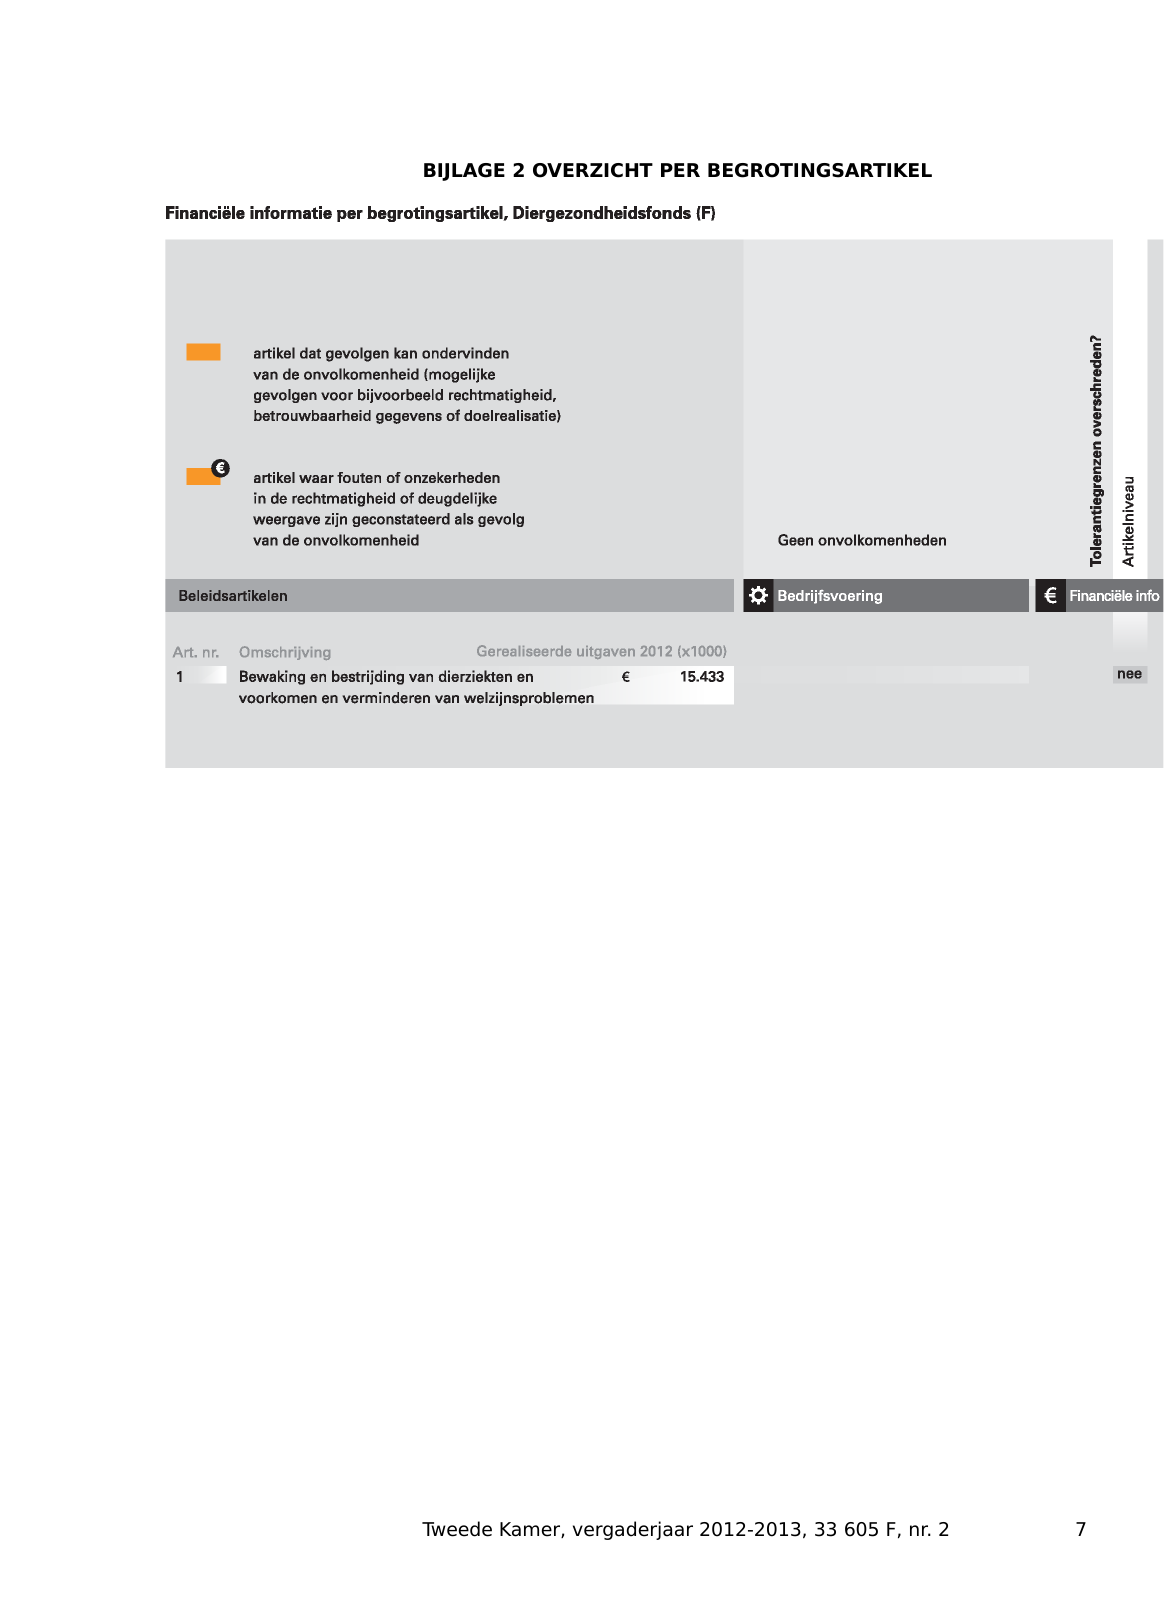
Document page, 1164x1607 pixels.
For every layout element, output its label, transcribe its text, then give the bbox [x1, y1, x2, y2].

subtitle BIJLAGE 2 OVERZICHT PER BEGROTINGSARTIKEL [422, 160, 1087, 182]
picture [165, 206, 1164, 768]
